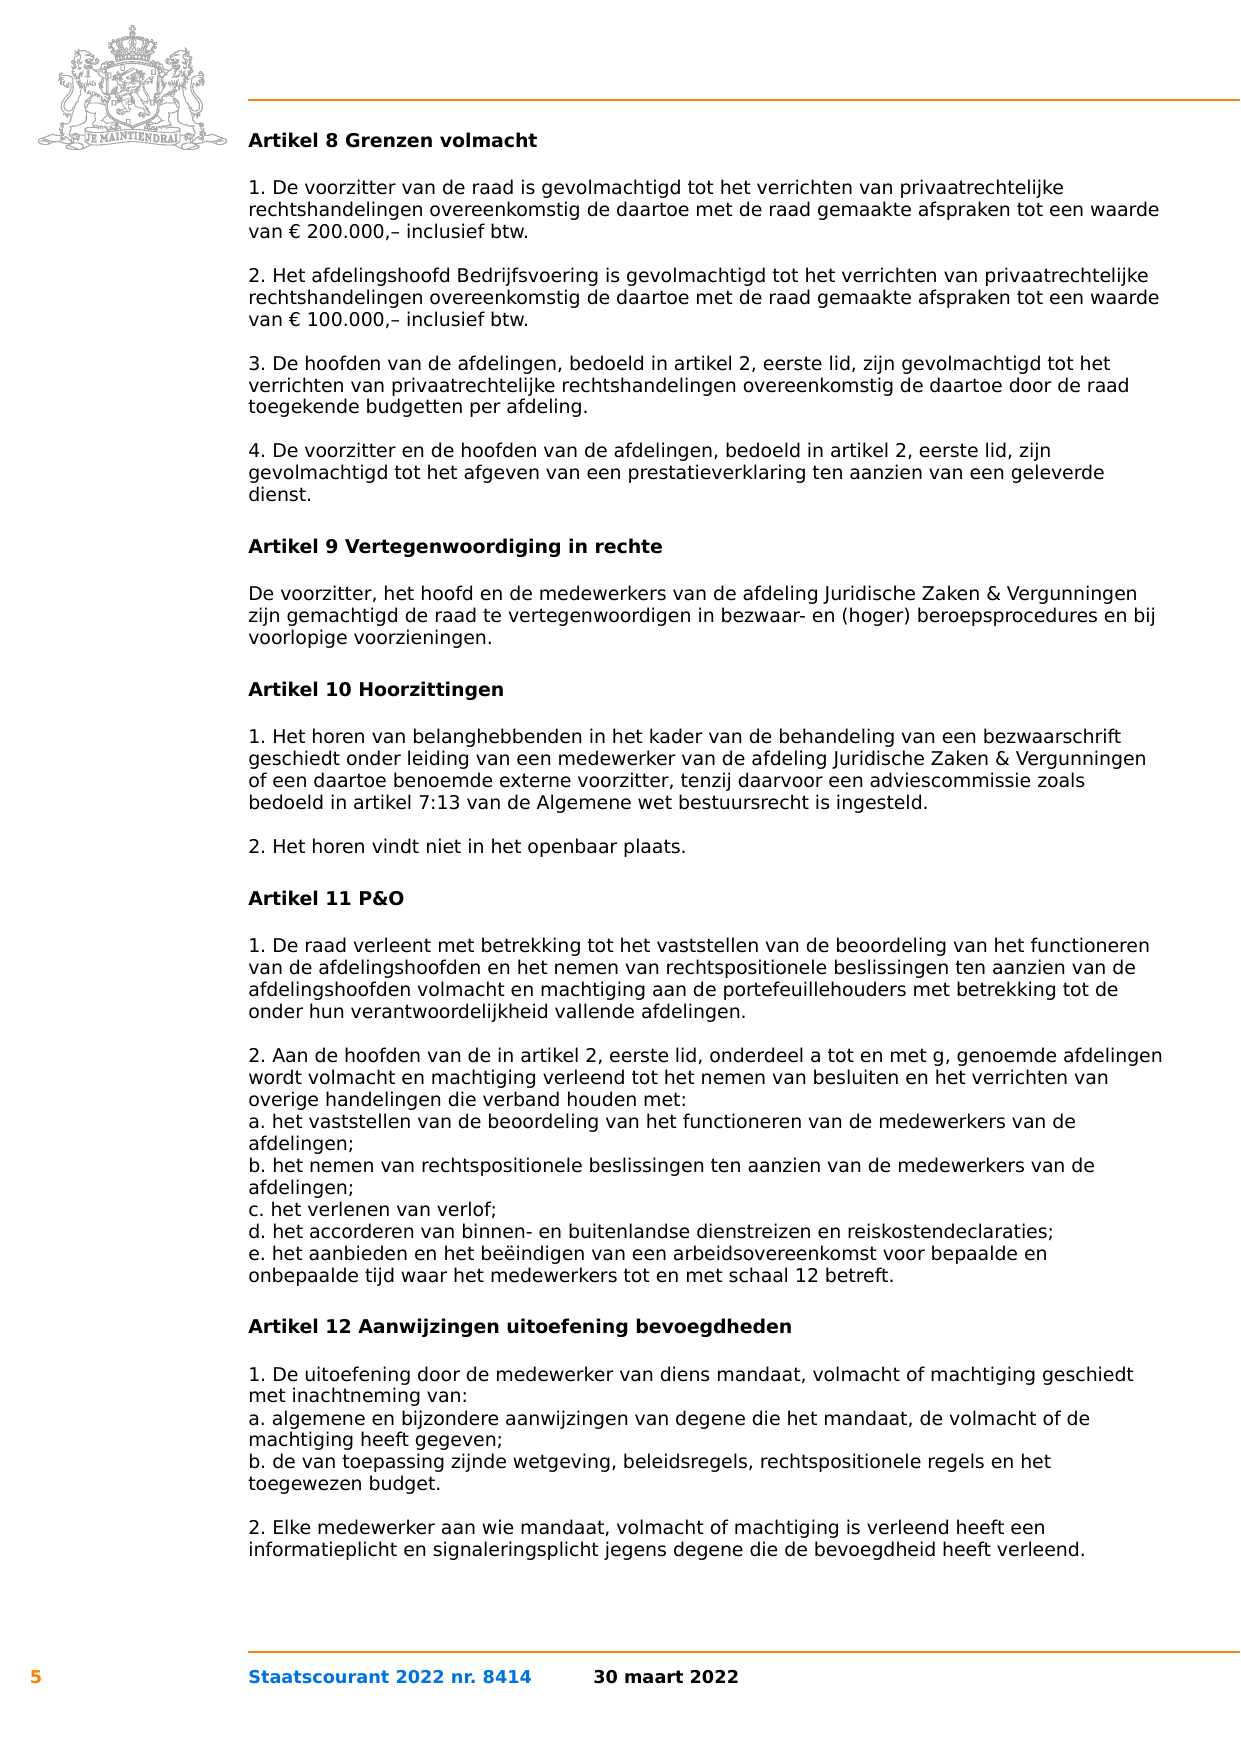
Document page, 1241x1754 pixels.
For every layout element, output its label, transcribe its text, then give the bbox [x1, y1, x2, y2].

text 1. Het horen van belanghebbenden in het kader van de behandeling van een bezwaarschrift geschiedt onder leiding van een medewerker van de afdeling Juridische Zaken & Vergunningen of een daartoe benoemde externe voorzitter, tenzij daarvoor een adviescommissie zoals bedoeld in artikel 7:13 van de Algemene wet bestuursrecht is ingesteld. [248, 726, 1163, 814]
picture [38, 25, 227, 150]
text 1. De uitoefening door de medewerker van diens mandaat, volmacht of machtiging geschiedt met inachtneming van: [248, 1363, 1163, 1407]
text 2. Het horen vindt niet in het openbaar plaats. [248, 836, 1163, 858]
subtitle Artikel 11 P&O [248, 888, 1163, 910]
text De voorzitter, het hoofd en de medewerkers van de afdeling Juridische Zaken & Vergunningen zijn gemachtigd de raad te vertegenwoordigen in bezwaar- en (hoger) beroepsprocedures en bij voorlopige voorzieningen. [248, 583, 1163, 649]
text c. het verlenen van verlof; [248, 1198, 1163, 1221]
subtitle Artikel 9 Vertegenwoordiging in rechte [248, 536, 1163, 558]
text 1. De voorzitter van de raad is gevolmachtigd tot het verrichten van privaatrechtelijke rechtshandelingen overeenkomstig de daartoe met de raad gemaakte afspraken tot een waarde van € 200.000,– inclusief btw. [248, 177, 1163, 243]
subtitle Artikel 8 Grenzen volmacht [248, 130, 1163, 152]
text a. algemene en bijzondere aanwijzingen van degene die het mandaat, de volmacht of de machtiging heeft gegeven; [248, 1407, 1163, 1451]
text 2. Het afdelingshoofd Bedrijfsvoering is gevolmachtigd tot het verrichten van privaatrechtelijke rechtshandelingen overeenkomstig de daartoe met de raad gemaakte afspraken tot een waarde van € 100.000,– inclusief btw. [248, 265, 1163, 331]
subtitle Artikel 12 Aanwijzingen uitoefening bevoegdheden [248, 1316, 1163, 1338]
text d. het accorderen van binnen- en buitenlandse dienstreizen en reiskostendeclaraties; [248, 1221, 1163, 1242]
text 2. Aan de hoofden van de in artikel 2, eerste lid, onderdeel a tot en met g, genoemde afdelingen wordt volmacht en machtiging verleend tot het nemen van besluiten en het verrichten van overige handelingen die verband houden met: [248, 1045, 1163, 1111]
text a. het vaststellen van de beoordeling van het functioneren van de medewerkers van de afdelingen; [248, 1111, 1163, 1154]
text e. het aanbieden en het beëindigen van een arbeidsovereenkomst voor bepaalde en onbepaalde tijd waar het medewerkers tot en met schaal 12 betreft. [248, 1242, 1163, 1286]
text 3. De hoofden van de afdelingen, bedoeld in artikel 2, eerste lid, zijn gevolmachtigd tot het verrichten van privaatrechtelijke rechtshandelingen overeenkomstig de daartoe door de raad toegekende budgetten per afdeling. [248, 352, 1163, 418]
text b. de van toepassing zijnde wetgeving, beleidsregels, rechtspositionele regels en het toegewezen budget. [248, 1451, 1163, 1495]
text 4. De voorzitter en de hoofden van de afdelingen, bedoeld in artikel 2, eerste lid, zijn gevolmachtigd tot het afgeven van een prestatieverklaring ten aanzien van een geleverde dienst. [248, 440, 1163, 506]
text 2. Elke medewerker aan wie mandaat, volmacht of machtiging is verleend heeft een informatieplicht en signaleringsplicht jegens degene die de bevoegdheid heeft verleend. [248, 1517, 1163, 1561]
text 1. De raad verleent met betrekking tot het vaststellen van de beoordeling van het functioneren van de afdelingshoofden en het nemen van rechtspositionele beslissingen ten aanzien van de afdelingshoofden volmacht en machtiging aan de portefeuillehouders met betrekking tot de onder hun verantwoordelijkheid vallende afdelingen. [248, 935, 1163, 1023]
subtitle Artikel 10 Hoorzittingen [248, 679, 1163, 701]
text b. het nemen van rechtspositionele beslissingen ten aanzien van de medewerkers van de afdelingen; [248, 1154, 1163, 1198]
